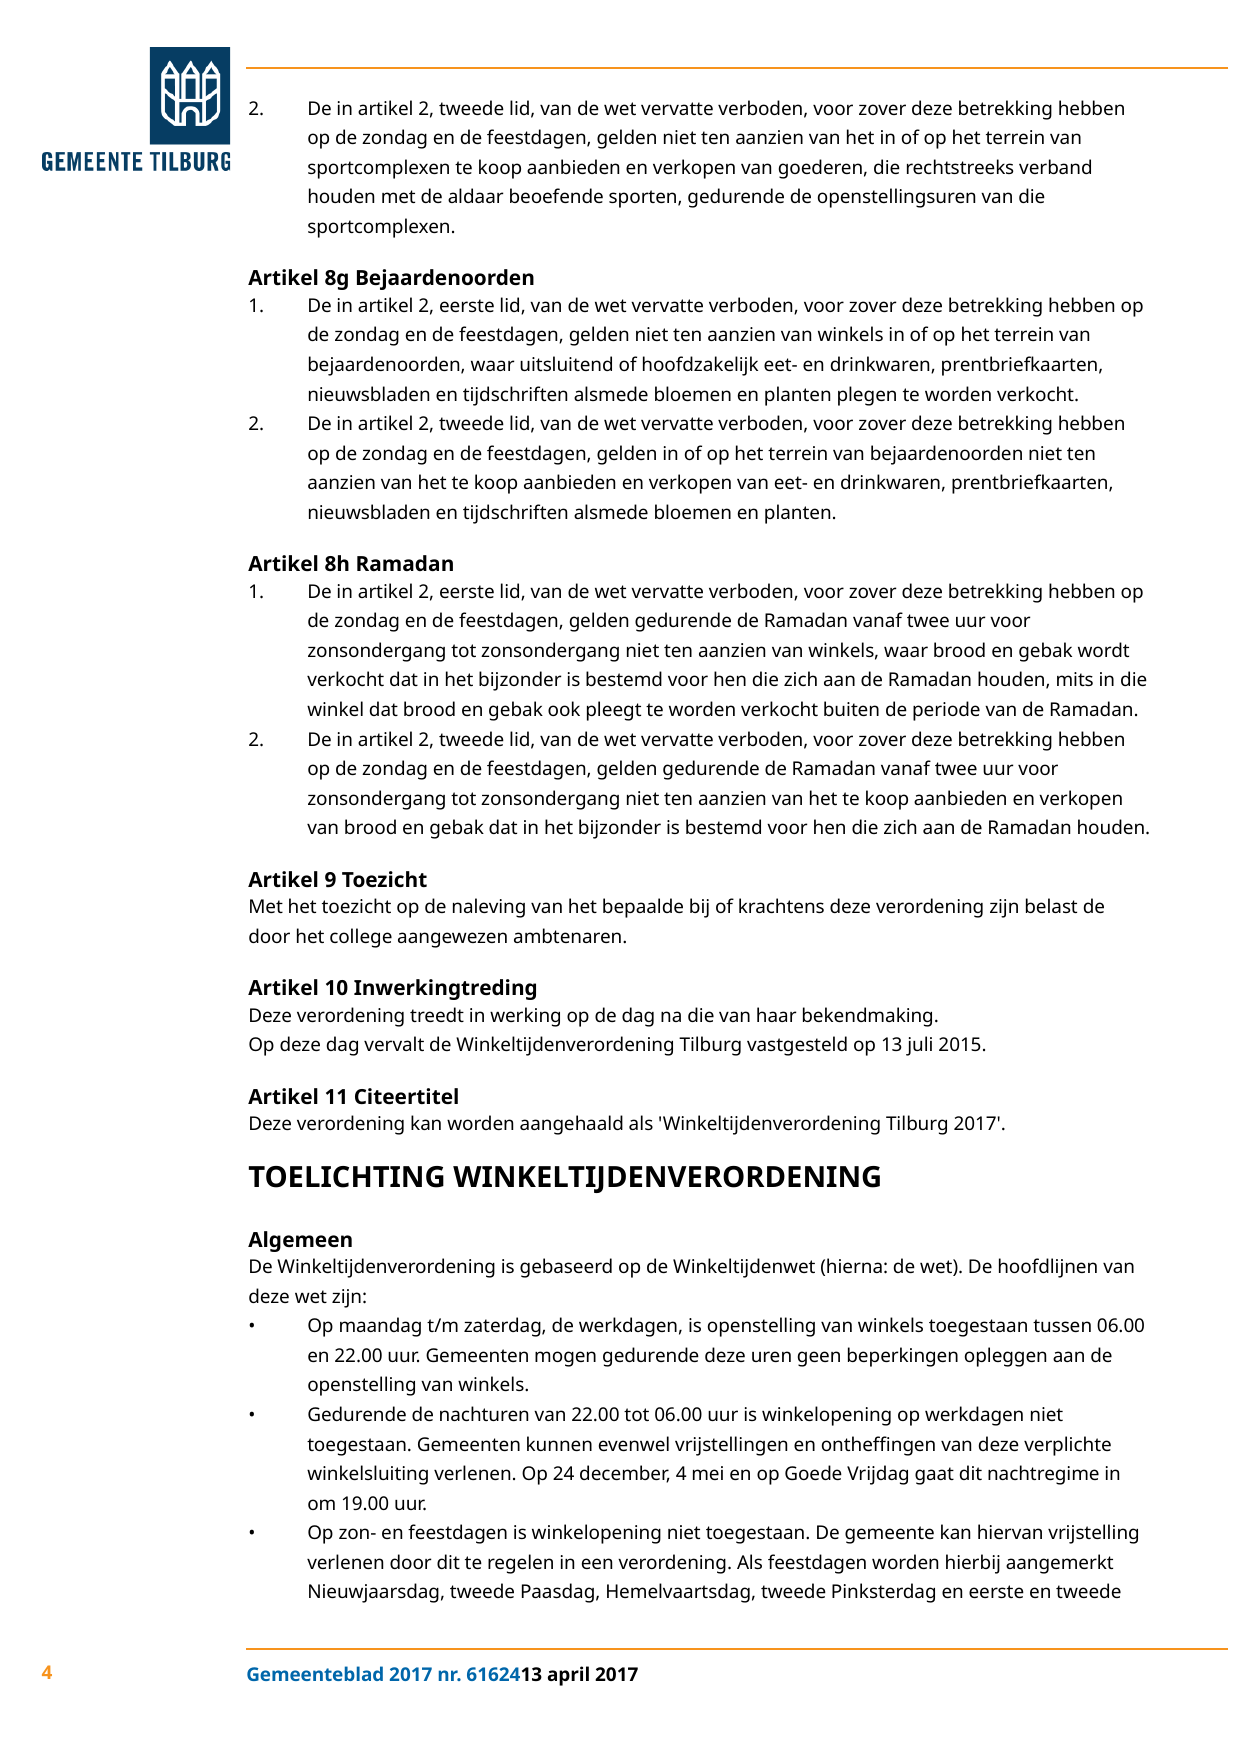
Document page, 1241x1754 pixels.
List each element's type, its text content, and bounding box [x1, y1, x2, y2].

text Artikel 8g Bejaardenoorden [248, 263, 1152, 292]
text De Winkeltijdenverordening is gebaseerd op de Winkeltijdenwet (hierna: de wet). De hoofdlijnen van deze wet zijn: [248, 1253, 1152, 1308]
text Algemeen [248, 1225, 1152, 1253]
list De in artikel 2, eerste lid, van de wet vervatte verboden, voor zover deze betrekking hebben op de zondag en de feestdagen, gelden gedurende de Ramadan vanaf twee uur voor zonsondergang tot zonsondergang niet ten aanzien van winkels, waar brood en gebak wordt verkocht dat in het bijzonder is bestemd voor hen die zich aan de Ramadan houden, mits in die winkel dat brood en gebak ook pleegt te worden verkocht buiten de periode van de Ramadan. [248, 578, 1152, 722]
text TOELICHTING WINKELTIJDENVERORDENING [248, 1156, 1152, 1196]
text Op deze dag vervalt de Winkeltijdenverordening Tilburg vastgesteld op 13 juli 2015. [248, 1031, 1152, 1057]
list Gedurende de nachturen van 22.00 tot 06.00 uur is winkelopening op werkdagen niet toegestaan. Gemeenten kunnen evenwel vrijstellingen en ontheffingen van deze verplichte winkelsluiting verlenen. Op 24 december, 4 mei en op Goede Vrijdag gaat dit nachtregime in om 19.00 uur. [248, 1401, 1152, 1516]
list Op zon- en feestdagen is winkelopening niet toegestaan. De gemeente kan hiervan vrijstelling verlenen door dit te regelen in een verordening. Als feestdagen worden hierbij aangemerkt Nieuwjaarsdag, tweede Paasdag, Hemelvaartsdag, tweede Pinksterdag en eerste en tweede [248, 1519, 1152, 1604]
text Deze verordening treedt in werking op de dag na die van haar bekendmaking. [248, 1002, 1152, 1028]
text Deze verordening kan worden aangehaald als 'Winkeltijdenverordening Tilburg 2017'. [248, 1110, 1152, 1136]
text Artikel 10 Inwerkingtreding [248, 973, 1152, 1002]
list De in artikel 2, eerste lid, van de wet vervatte verboden, voor zover deze betrekking hebben op de zondag en de feestdagen, gelden niet ten aanzien van winkels in of op het terrein van bejaardenoorden, waar uitsluitend of hoofdzakelijk eet- en drinkwaren, prentbriefkaarten, nieuwsbladen en tijdschriften alsmede bloemen en planten plegen te worden verkocht. [248, 292, 1152, 406]
list De in artikel 2, tweede lid, van de wet vervatte verboden, voor zover deze betrekking hebben op de zondag en de feestdagen, gelden in of op het terrein van bejaardenoorden niet ten aanzien van het te koop aanbieden en verkopen van eet- en drinkwaren, prentbriefkaarten, nieuwsbladen en tijdschriften alsmede bloemen en planten. [248, 410, 1152, 525]
text Artikel 11 Citeertitel [248, 1082, 1152, 1110]
text Artikel 8h Ramadan [248, 549, 1152, 578]
list De in artikel 2, tweede lid, van de wet vervatte verboden, voor zover deze betrekking hebben op de zondag en de feestdagen, gelden niet ten aanzien van het in of op het terrein van sportcomplexen te koop aanbieden en verkopen van goederen, die rechtstreeks verband houden met de aldaar beoefende sporten, gedurende de openstellingsuren van die sportcomplexen. [248, 95, 1152, 239]
list Op maandag t/m zaterdag, de werkdagen, is openstelling van winkels toegestaan tussen 06.00 en 22.00 uur. Gemeenten mogen gedurende deze uren geen beperkingen opleggen aan de openstelling van winkels. [248, 1312, 1152, 1397]
text Met het toezicht op de naleving van het bepaalde bij of krachtens deze verordening zijn belast de door het college aangewezen ambtenaren. [248, 893, 1152, 949]
list De in artikel 2, tweede lid, van de wet vervatte verboden, voor zover deze betrekking hebben op de zondag en de feestdagen, gelden gedurende de Ramadan vanaf twee uur voor zonsondergang tot zonsondergang niet ten aanzien van het te koop aanbieden en verkopen van brood en gebak dat in het bijzonder is bestemd voor hen die zich aan de Ramadan houden. [248, 726, 1152, 840]
picture [41, 47, 231, 172]
text Artikel 9 Toezicht [248, 865, 1152, 893]
